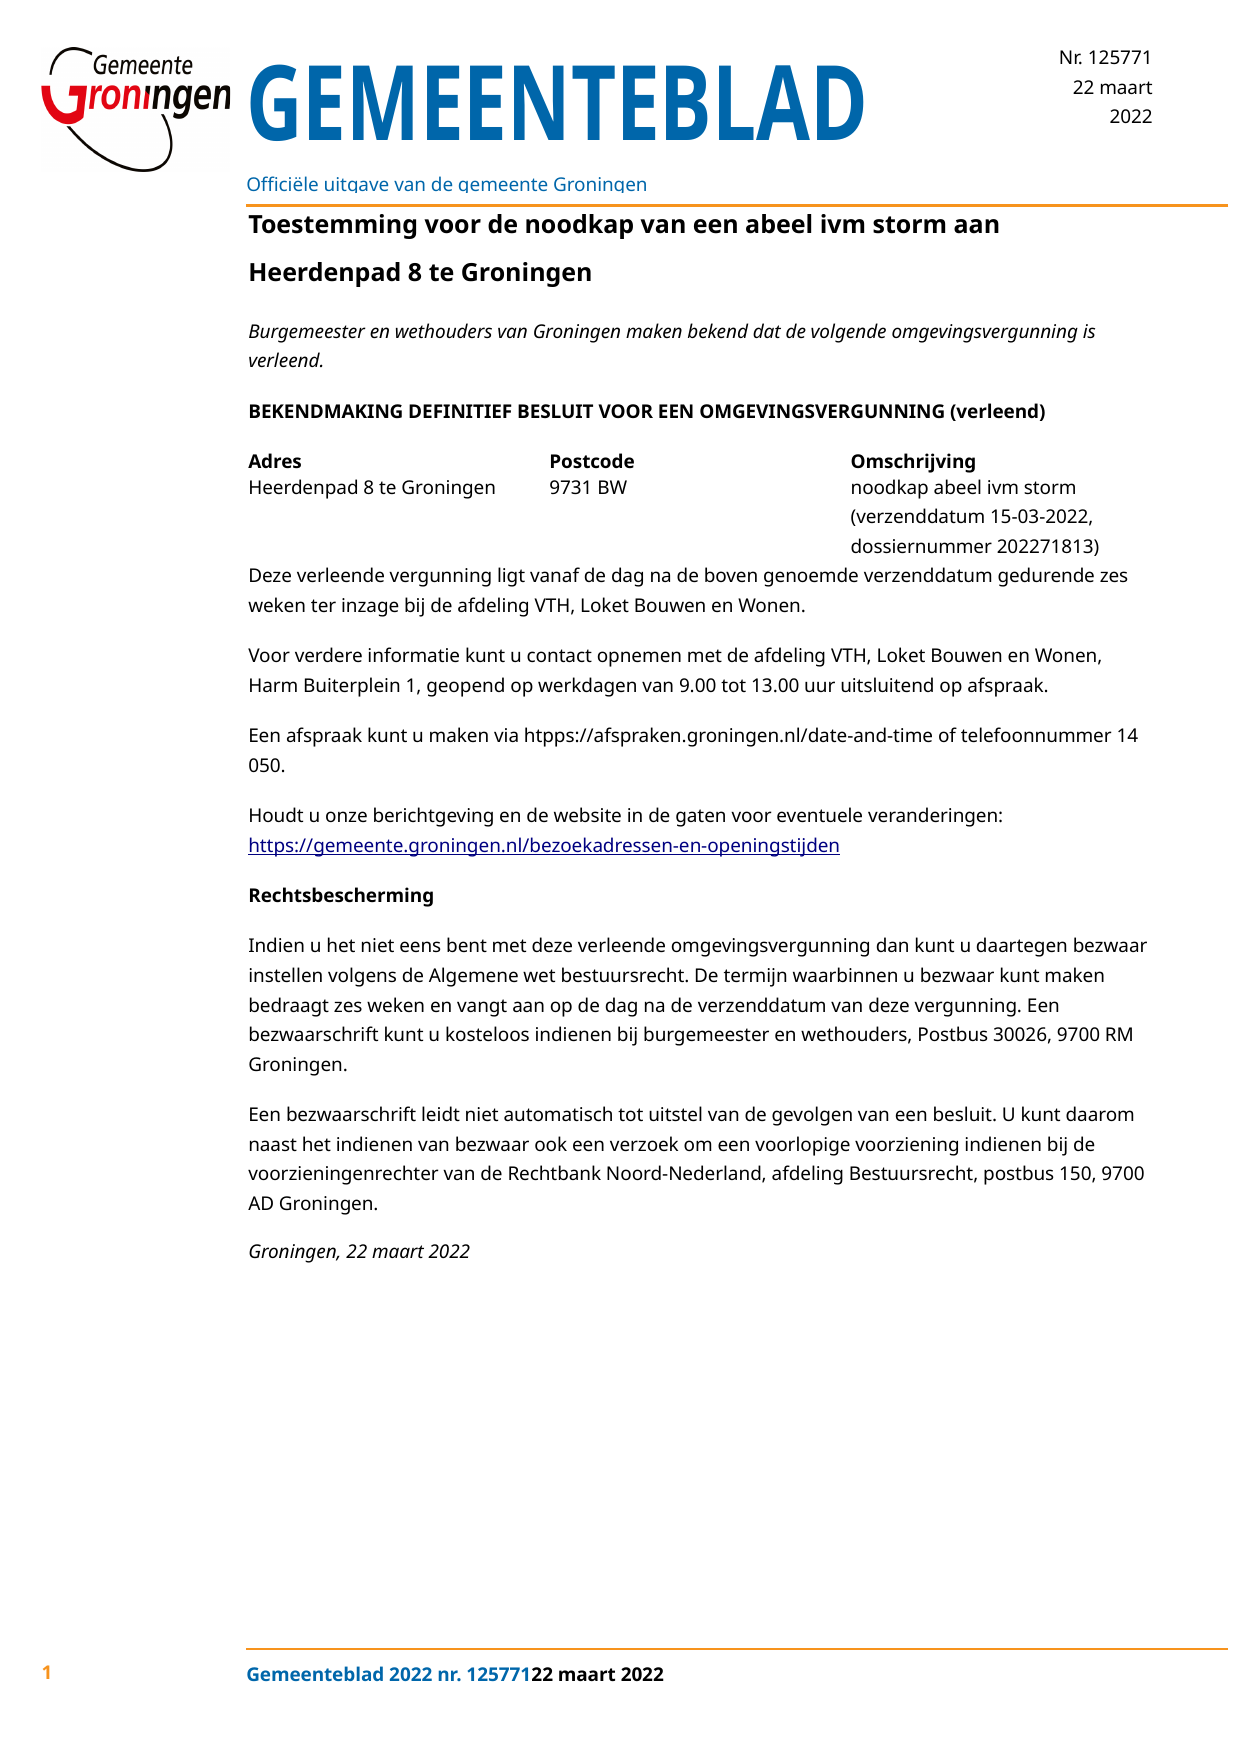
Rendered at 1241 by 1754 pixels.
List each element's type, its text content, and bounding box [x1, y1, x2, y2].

table_header Postcode [549, 449, 850, 474]
text Indien u het niet eens bent met deze verleende omgevingsvergunning dan kunt u daartegen bezwaar instellen volgens de Algemene wet bestuursrecht. De termijn waarbinnen u bezwaar kunt maken bedraagt zes weken en vangt aan op de dag na de verzenddatum van deze vergunning. Een bezwaarschrift kunt u kosteloos indienen bij burgemeester en wethouders, Postbus 30026, 9700 RM Groningen. [248, 933, 1152, 1077]
table_header Adres [248, 449, 549, 474]
table_cell 9731 BW [549, 474, 850, 559]
text Burgemeester en wethouders van Groningen maken bekend dat de volgende omgevingsvergunning is verleend. [248, 318, 1152, 373]
text Groningen, 22 maart 2022 [248, 1238, 1152, 1264]
text Toestemming voor de noodkap van een abeel ivm storm aan Heerdenpad 8 te Groningen [248, 207, 1152, 288]
picture [41, 47, 231, 172]
table_cell noodkap abeel ivm storm (verzenddatum 15-03-2022, dossiernummer 202271813) [850, 474, 1152, 559]
text Een afspraak kunt u maken via htpps://afspraken.groningen.nl/date-and-time of telefoonnummer 14 050. [248, 722, 1152, 778]
text Houdt u onze berichtgeving en de website in de gaten voor eventuele veranderingen: https://gemeente.groningen.nl/bezoekadressen-en-openingstijden [248, 802, 1152, 858]
table_header Omschrijving [850, 449, 1152, 474]
table_cell Heerdenpad 8 te Groningen [248, 474, 549, 559]
text Voor verdere informatie kunt u contact opnemen met de afdeling VTH, Loket Bouwen en Wonen, Harm Buiterplein 1, geopend op werkdagen van 9.00 tot 13.00 uur uitsluitend op afspraak. [248, 642, 1152, 698]
text Een bezwaarschrift leidt niet automatisch tot uitstel van de gevolgen van een besluit. U kunt daarom naast het indienen van bezwaar ook een verzoek om een voorlopige voorziening indienen bij de voorzieningenrechter van de Rechtbank Noord-Nederland, afdeling Bestuursrecht, postbus 150, 9700 AD Groningen. [248, 1101, 1152, 1216]
text BEKENDMAKING DEFINITIEF BESLUIT VOOR EEN OMGEVINGSVERGUNNING (verleend) [248, 398, 1152, 424]
text Deze verleende vergunning ligt vanaf de dag na de boven genoemde verzenddatum gedurende zes weken ter inzage bij de afdeling VTH, Loket Bouwen en Wonen. [248, 562, 1152, 618]
text Rechtsbescherming [248, 882, 1152, 908]
